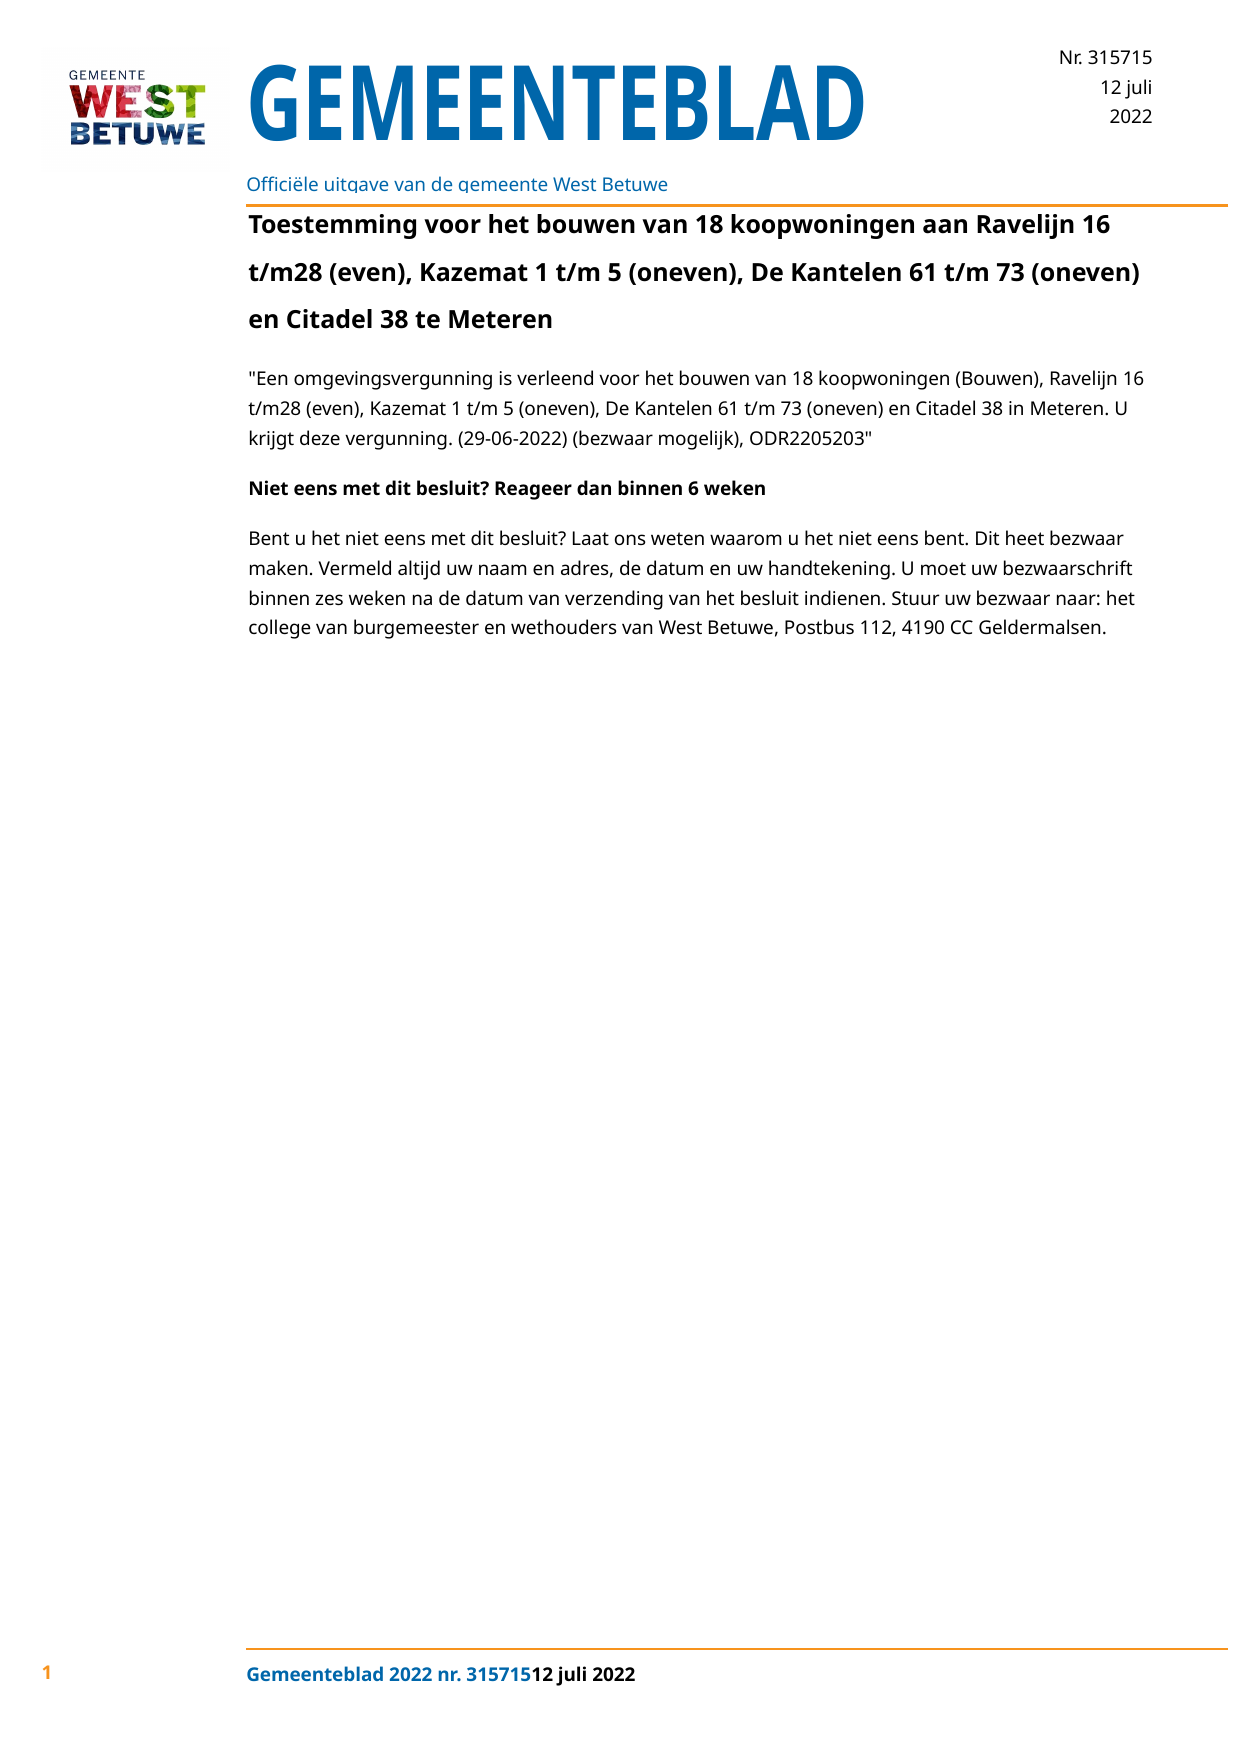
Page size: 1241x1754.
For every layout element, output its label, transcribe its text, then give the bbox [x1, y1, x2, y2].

text Niet eens met dit besluit? Reageer dan binnen 6 weken [248, 475, 1152, 501]
picture [41, 47, 231, 172]
text "Een omgevingsvergunning is verleend voor het bouwen van 18 koopwoningen (Bouwen), Ravelijn 16 t/m28 (even), Kazemat 1 t/m 5 (oneven), De Kantelen 61 t/m 73 (oneven) en Citadel 38 in Meteren. U krijgt deze vergunning. (29-06-2022) (bezwaar mogelijk), ODR2205203" [248, 366, 1152, 450]
text Toestemming voor het bouwen van 18 koopwoningen aan Ravelijn 16 t/m28 (even), Kazemat 1 t/m 5 (oneven), De Kantelen 61 t/m 73 (oneven) en Citadel 38 te Meteren [248, 207, 1152, 336]
text Bent u het niet eens met dit besluit? Laat ons weten waarom u het niet eens bent. Dit heet bezwaar maken. Vermeld altijd uw naam en adres, de datum en uw handtekening. U moet uw bezwaarschrift binnen zes weken na de datum van verzending van het besluit indienen. Stuur uw bezwaar naar: het college van burgemeester en wethouders van West Betuwe, Postbus 112, 4190 CC Geldermalsen. [248, 526, 1152, 640]
